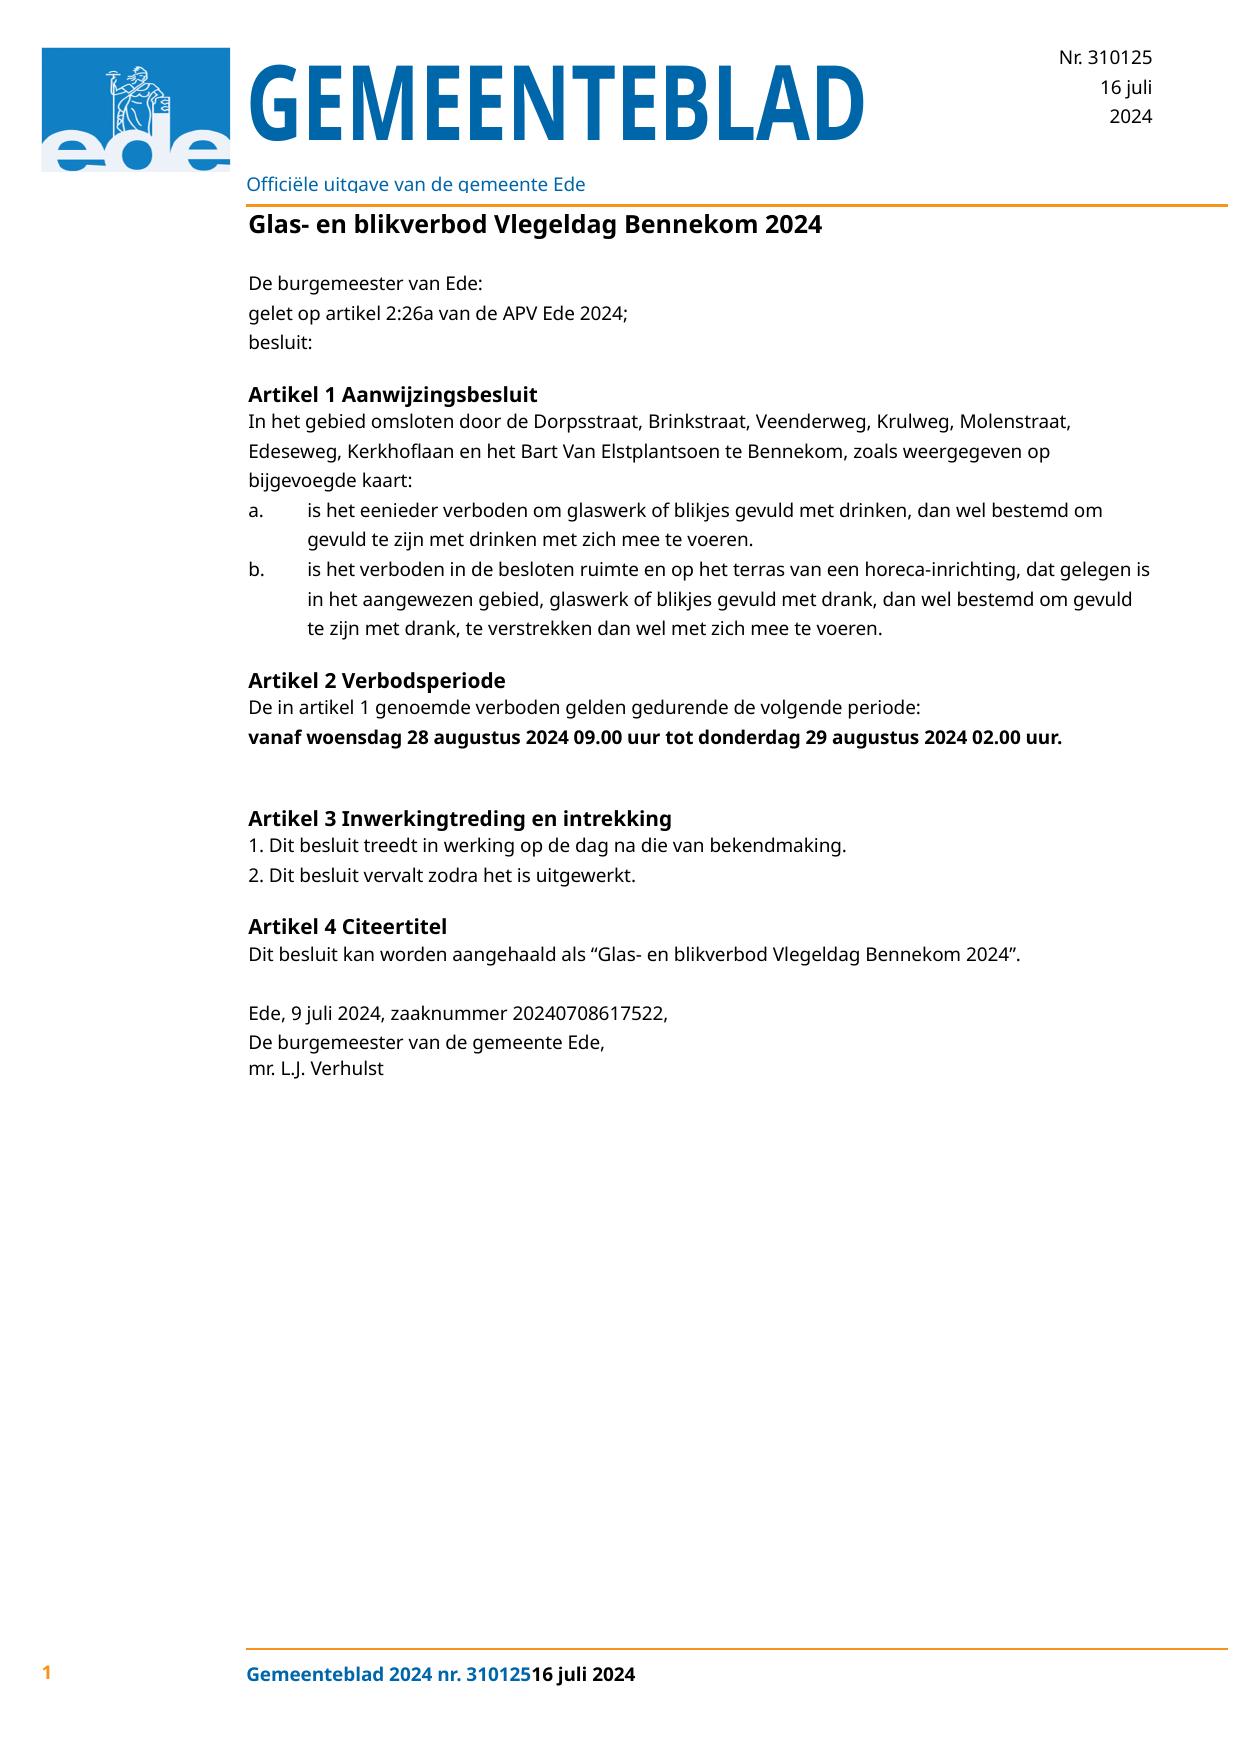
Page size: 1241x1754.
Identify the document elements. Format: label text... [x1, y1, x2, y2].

picture [41, 47, 231, 172]
text Ede, 9 juli 2024, zaaknummer 20240708617522, [248, 1000, 1152, 1026]
list is het verboden in de besloten ruimte en op het terras van een horeca-inrichting, dat gelegen is in het aangewezen gebied, glaswerk of blikjes gevuld met drank, dan wel bestemd om gevuld te zijn met drank, te verstrekken dan wel met zich mee te voeren. [248, 556, 1152, 641]
text De burgemeester van de gemeente Ede, [248, 1029, 1152, 1055]
text 2. Dit besluit vervalt zodra het is uitgewerkt. [248, 862, 1152, 888]
text Glas- en blikverbod Vlegeldag Bennekom 2024 [248, 207, 1152, 241]
text De in artikel 1 genoemde verboden gelden gedurende de volgende periode: [248, 694, 1152, 720]
text Artikel 3 Inwerkingtreding en intrekking [248, 804, 1152, 832]
text vanaf woensdag 28 augustus 2024 09.00 uur tot donderdag 29 augustus 2024 02.00 uur. [248, 724, 1152, 749]
list is het eenieder verboden om glaswerk of blikjes gevuld met drinken, dan wel bestemd om gevuld te zijn met drinken met zich mee te voeren. [248, 497, 1152, 552]
text Artikel 4 Citeertitel [248, 912, 1152, 941]
text In het gebied omsloten door de Dorpsstraat, Brinkstraat, Veenderweg, Krulweg, Molenstraat, Edeseweg, Kerkhoflaan en het Bart Van Elstplantsoen te Bennekom, zoals weergegeven op bijgevoegde kaart: [248, 408, 1152, 493]
text mr. L.J. Verhulst [248, 1055, 1152, 1081]
text Dit besluit kan worden aangehaald als “Glas- en blikverbod Vlegeldag Bennekom 2024”. [248, 941, 1152, 966]
text gelet op artikel 2:26a van de APV Ede 2024; [248, 300, 1152, 326]
text De burgemeester van Ede: [248, 270, 1152, 296]
text besluit: [248, 329, 1152, 355]
text 1. Dit besluit treedt in werking op de dag na die van bekendmaking. [248, 832, 1152, 858]
text Artikel 1 Aanwijzingsbesluit [248, 380, 1152, 408]
text Artikel 2 Verbodsperiode [248, 666, 1152, 694]
